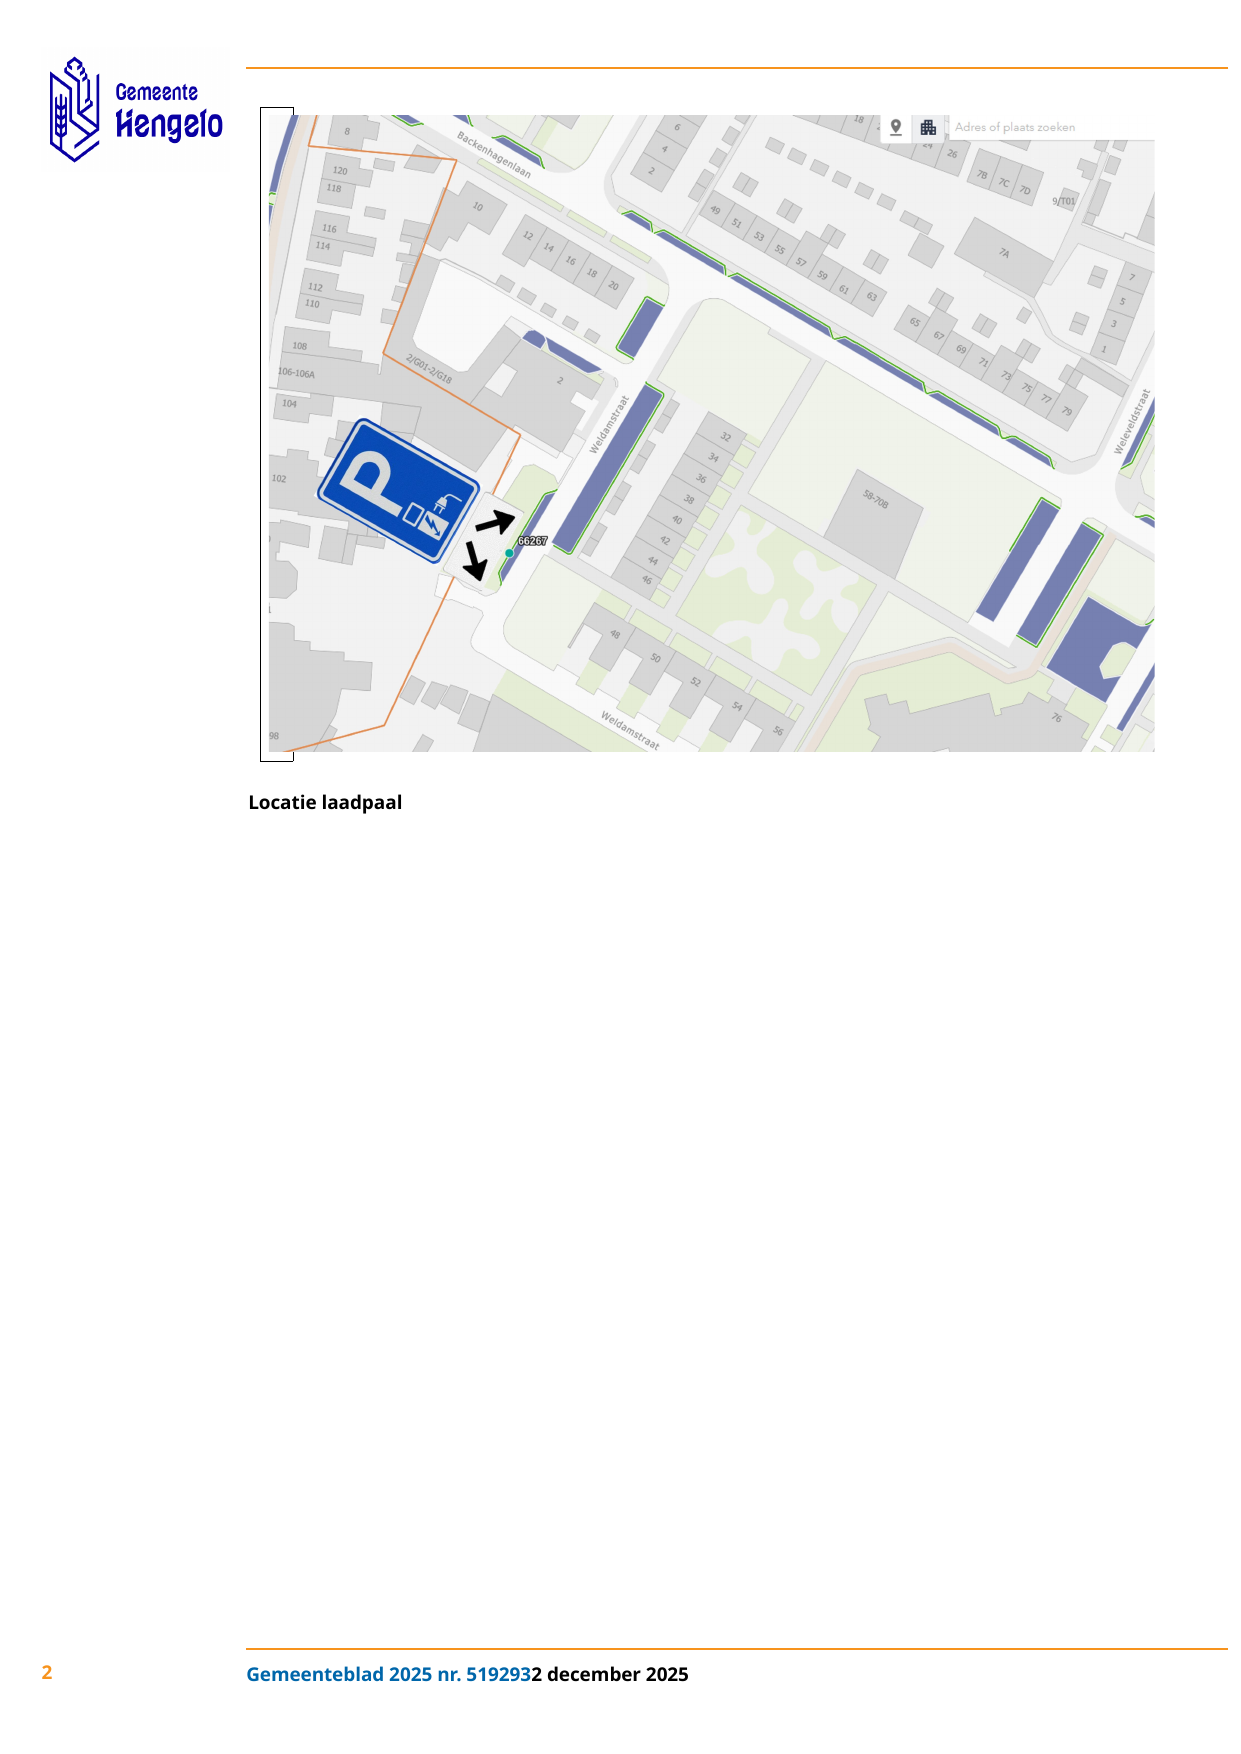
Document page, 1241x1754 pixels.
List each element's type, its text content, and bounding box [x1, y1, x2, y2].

picture [268, 115, 1155, 752]
text Locatie laadpaal [248, 789, 1152, 815]
picture [41, 47, 231, 172]
